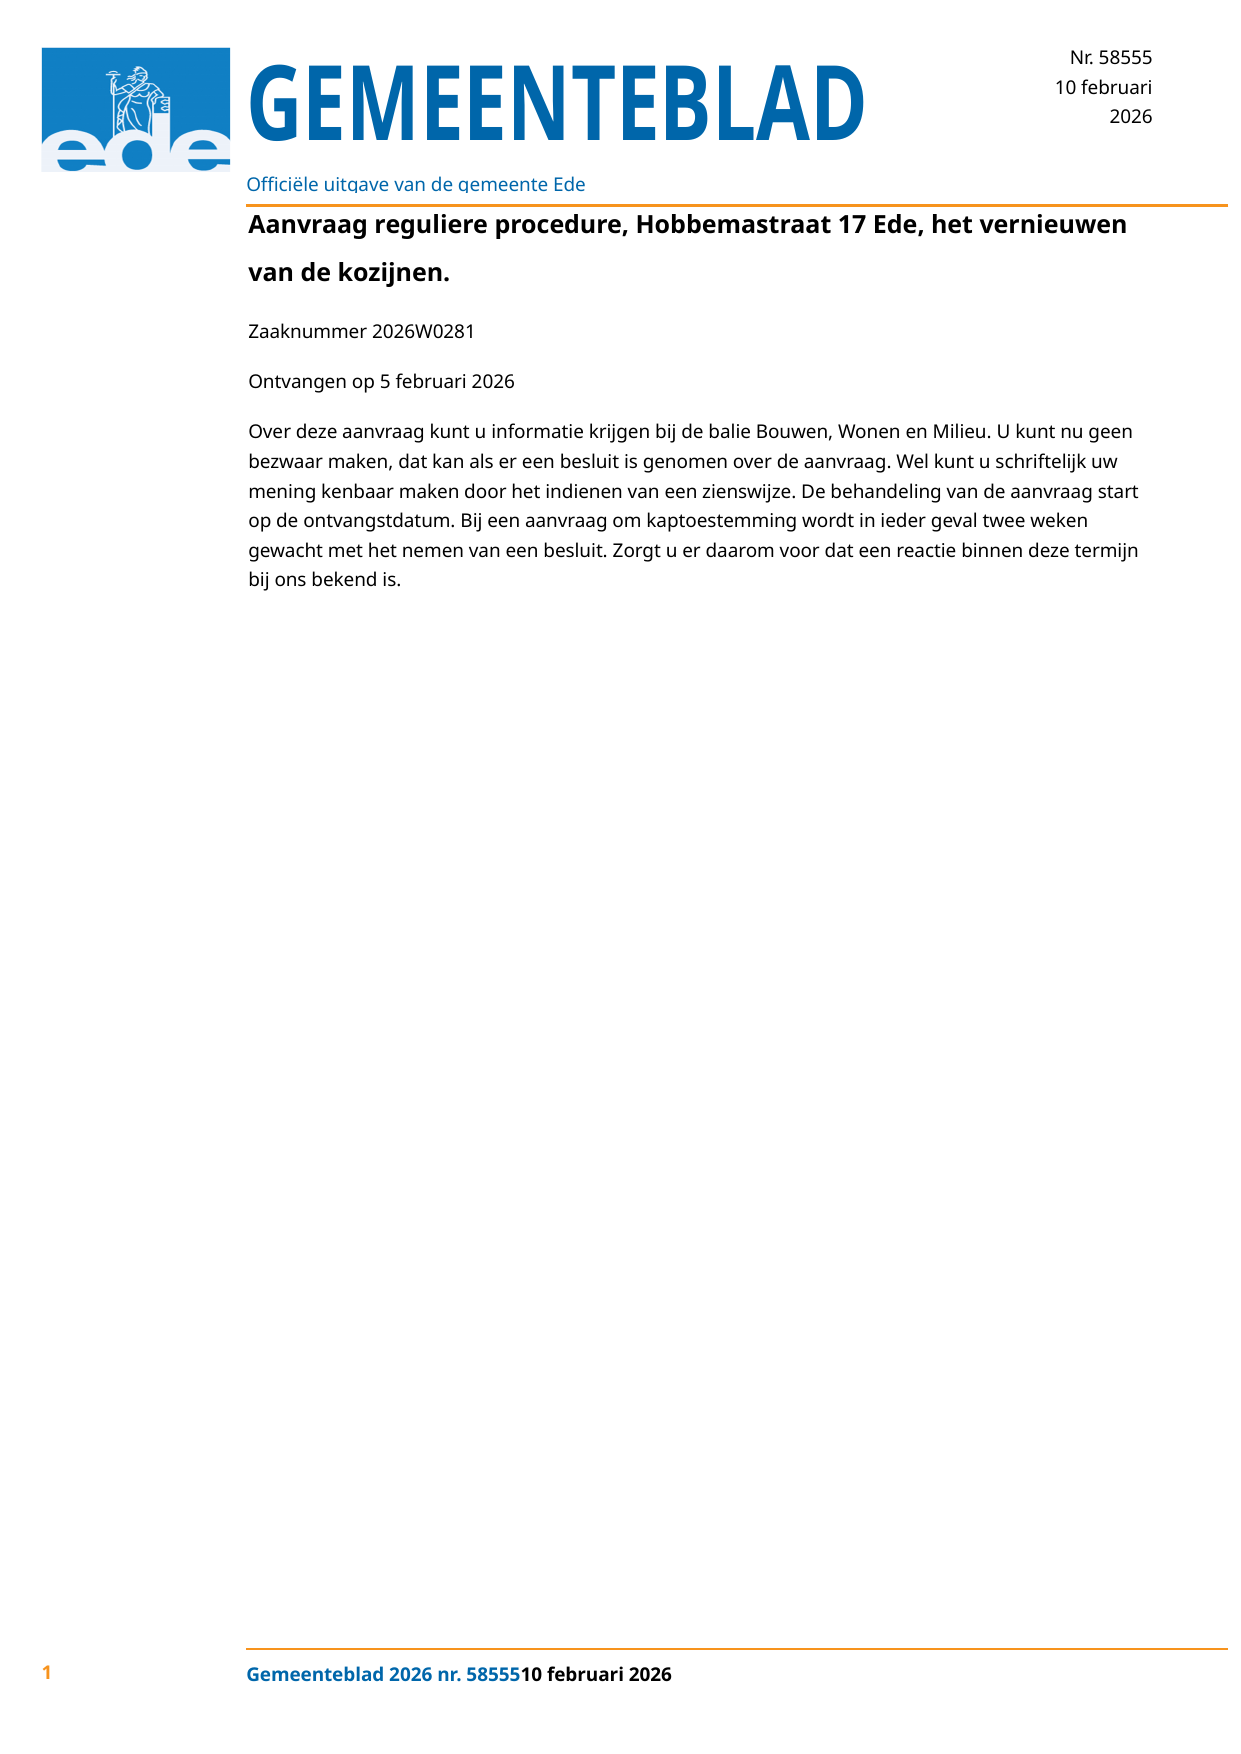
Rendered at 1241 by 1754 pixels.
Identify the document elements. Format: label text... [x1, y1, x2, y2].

text Aanvraag reguliere procedure, Hobbemastraat 17 Ede, het vernieuwen van de kozijnen. [248, 207, 1152, 288]
text Over deze aanvraag kunt u informatie krijgen bij de balie Bouwen, Wonen en Milieu. U kunt nu geen bezwaar maken, dat kan als er een besluit is genomen over de aanvraag. Wel kunt u schriftelijk uw mening kenbaar maken door het indienen van een zienswijze. De behandeling van de aanvraag start op de ontvangstdatum. Bij een aanvraag om kaptoestemming wordt in ieder geval twee weken gewacht met het nemen van een besluit. Zorgt u er daarom voor dat een reactie binnen deze termijn bij ons bekend is. [248, 419, 1152, 592]
text Zaaknummer 2026W0281 [248, 318, 1152, 344]
text Ontvangen op 5 februari 2026 [248, 368, 1152, 394]
picture [41, 47, 231, 172]
